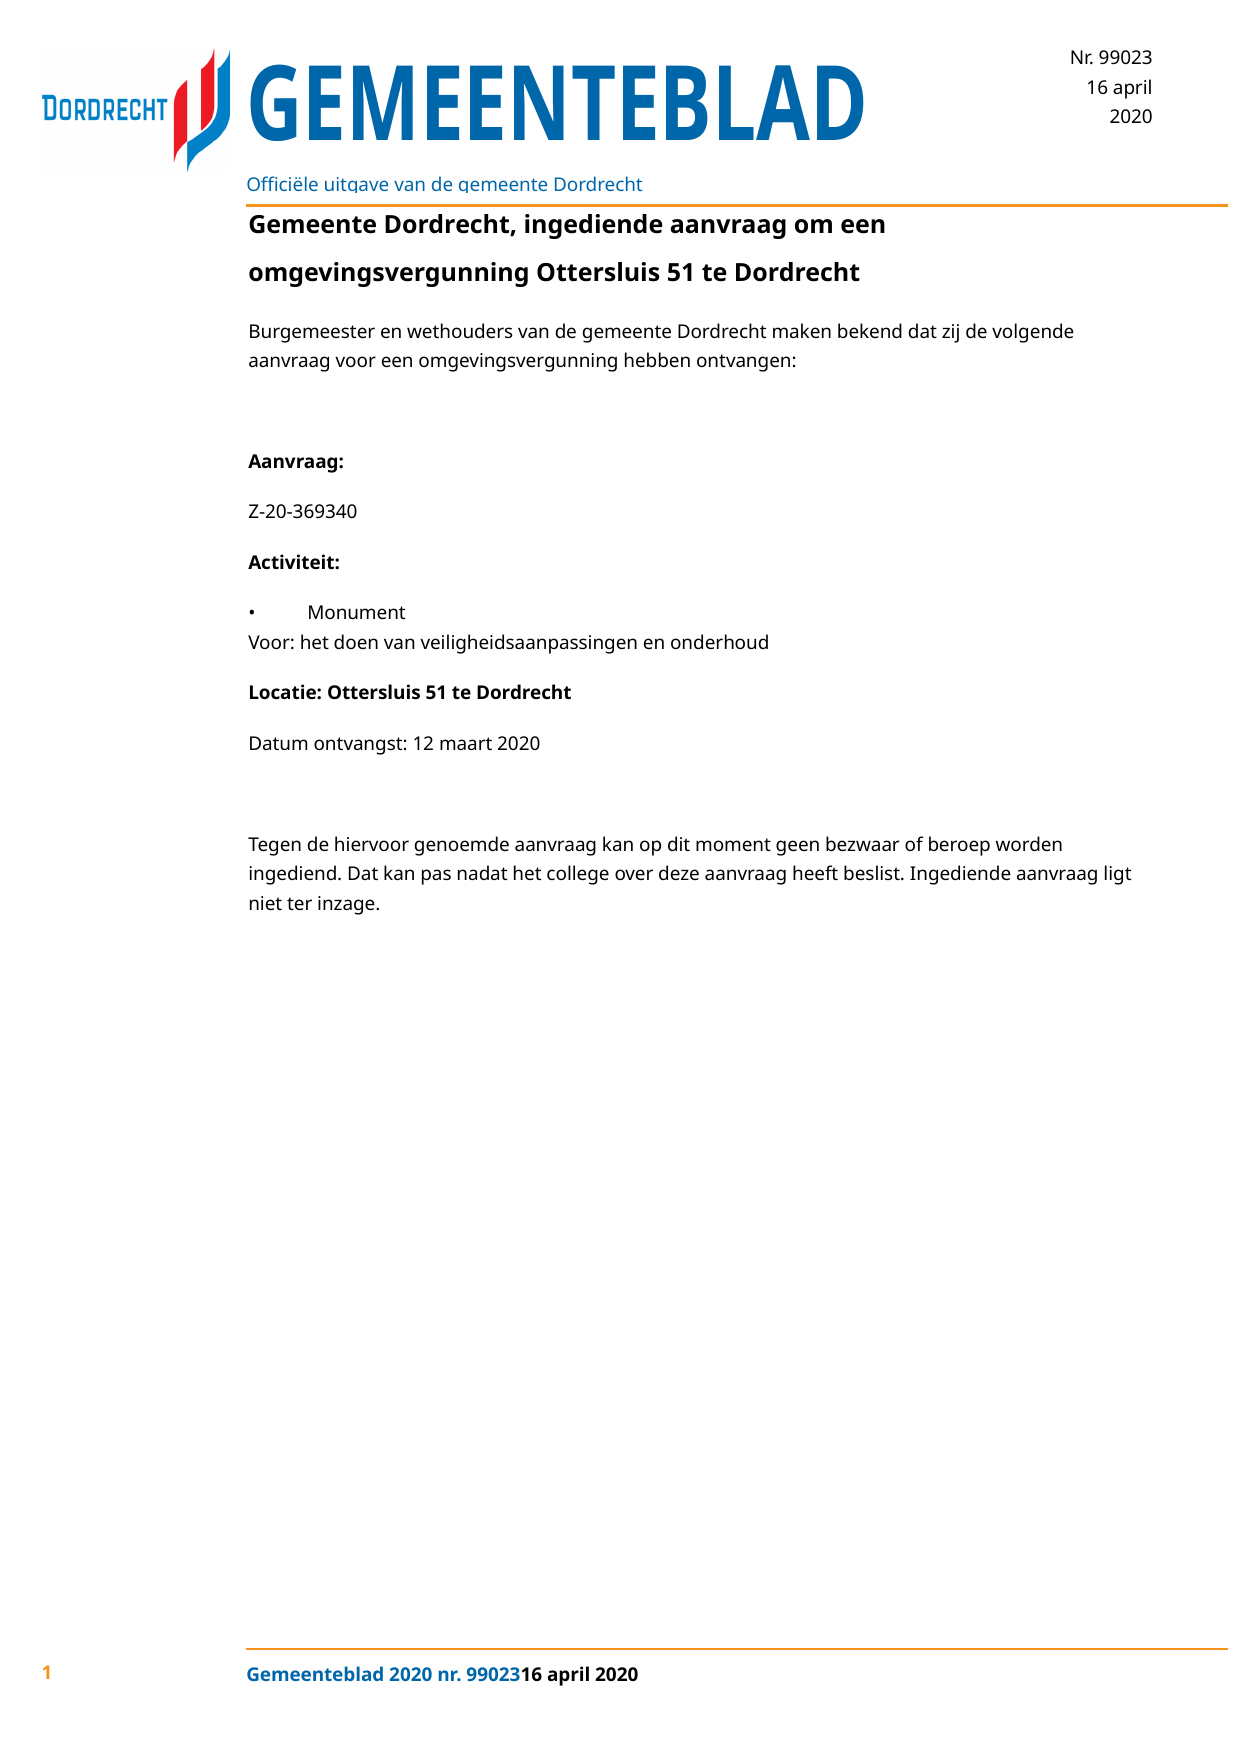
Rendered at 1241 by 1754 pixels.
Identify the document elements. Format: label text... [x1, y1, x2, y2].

text Gemeente Dordrecht, ingediende aanvraag om een omgevingsvergunning Ottersluis 51 te Dordrecht [248, 207, 1152, 288]
list Monument [248, 599, 1152, 625]
text Datum ontvangst: 12 maart 2020 [248, 730, 1152, 756]
text Tegen de hiervoor genoemde aanvraag kan op dit moment geen bezwaar of beroep worden ingediend. Dat kan pas nadat het college over deze aanvraag heeft beslist. Ingediende aanvraag ligt niet ter inzage. [248, 831, 1152, 916]
text Burgemeester en wethouders van de gemeente Dordrecht maken bekend dat zij de volgende aanvraag voor een omgevingsvergunning hebben ontvangen: [248, 318, 1152, 373]
text Activiteit: [248, 549, 1152, 575]
text Voor: het doen van veiligheidsaanpassingen en onderhoud [248, 629, 1152, 655]
text Aanvraag: [248, 448, 1152, 474]
text Locatie: Ottersluis 51 te Dordrecht [248, 679, 1152, 705]
text Z-20-369340 [248, 499, 1152, 524]
picture [41, 47, 231, 172]
